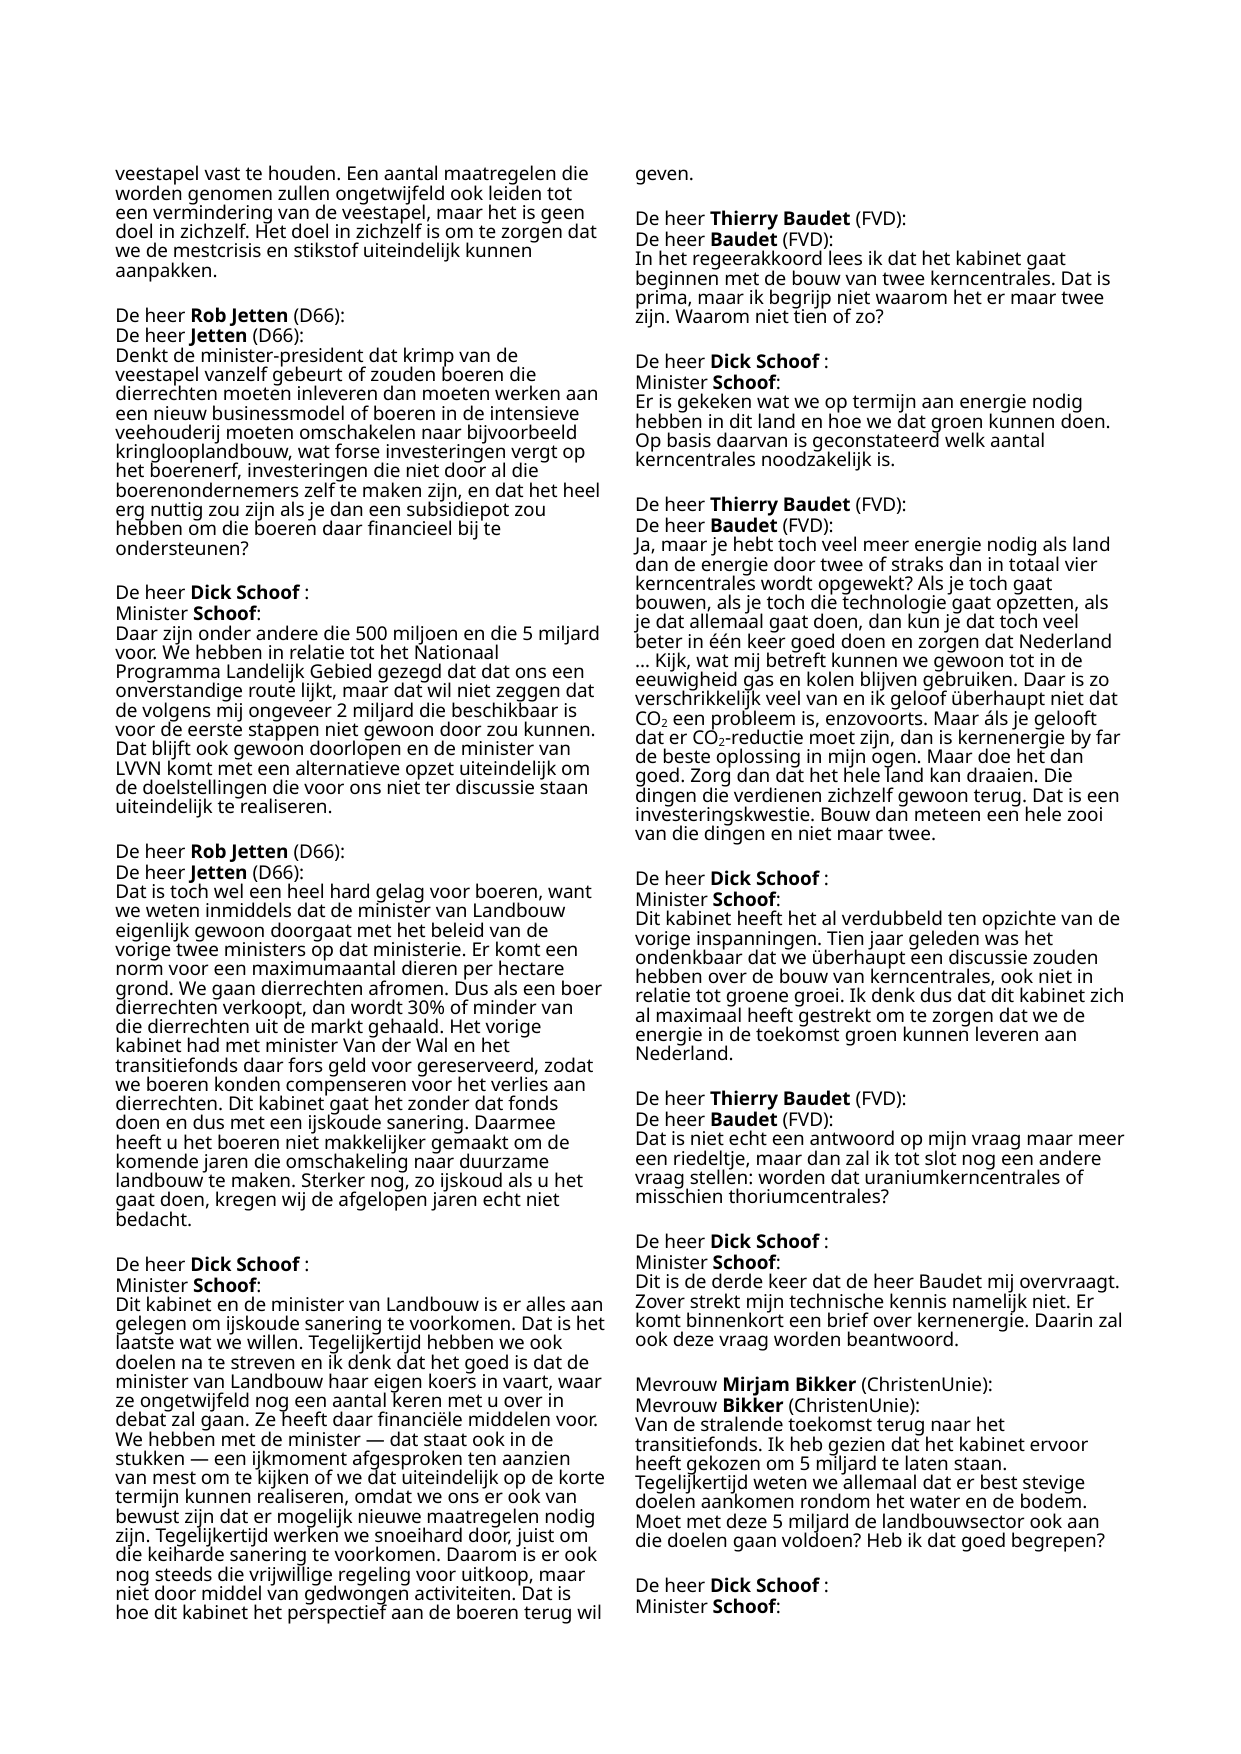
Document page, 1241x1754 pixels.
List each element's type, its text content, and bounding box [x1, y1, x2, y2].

text Dat is niet echt een antwoord op mijn vraag maar meer een riedeltje, maar dan zal ik tot slot nog een andere vraag stellen: worden dat uraniumkerncentrales of misschien thoriumcentrales? [635, 1130, 1125, 1207]
text De heer Thierry Baudet (FVD): [635, 205, 1125, 231]
text De heer Dick Schoof : [115, 1251, 605, 1277]
text Daar zijn onder andere die 500 miljoen en die 5 miljard voor. We hebben in relatie tot het Nationaal Programma Landelijk Gebied gezegd dat dat ons een onverstandige route lijkt, maar dat wil niet zeggen dat de volgens mij ongeveer 2 miljard die beschikbaar is voor de eerste stappen niet gewoon door zou kunnen. Dat blijft ook gewoon doorlopen en de minister van LVVN komt met een alternatieve opzet uiteindelijk om de doelstellingen die voor ons niet ter discussie staan uiteindelijk te realiseren. [115, 624, 605, 817]
text De heer Thierry Baudet (FVD): [635, 1085, 1125, 1111]
text Dit is de derde keer dat de heer Baudet mij overvraagt. Zover strekt mijn technische kennis namelijk niet. Er komt binnenkort een brief over kernenergie. Daarin zal ook deze vraag worden beantwoord. [635, 1273, 1125, 1350]
text De heer Dick Schoof : [635, 865, 1125, 891]
text Minister Schoof: [635, 374, 1125, 393]
text Dit kabinet en de minister van Landbouw is er alles aan gelegen om ijskoude sanering te voorkomen. Dat is het laatste wat we willen. Tegelijkertijd hebben we ook doelen na te streven en ik denk dat het goed is dat de minister van Landbouw haar eigen koers in vaart, waar ze ongetwijfeld nog een aantal keren met u over in debat zal gaan. Ze heeft daar financiële middelen voor. We hebben met de minister — dat staat ook in de stukken — een ijkmoment afgesproken ten aanzien van mest om te kijken of we dat uiteindelijk op de korte termijn kunnen realiseren, omdat we ons er ook van bewust zijn dat er mogelijk nieuwe maatregelen nodig zijn. Tegelijkertijd werken we snoeihard door, juist om die keiharde sanering te voorkomen. Daarom is er ook nog steeds die vrijwillige regeling voor uitkoop, maar niet door middel van gedwongen activiteiten. Dat is hoe dit kabinet het perspectief aan de boeren terug wil [115, 1296, 605, 1623]
text Minister Schoof: [115, 605, 605, 624]
text De heer Baudet (FVD): [635, 231, 1125, 250]
text De heer Rob Jetten (D66): [115, 302, 605, 327]
text Denkt de minister-president dat krimp van de veestapel vanzelf gebeurt of zouden boeren die dierrechten moeten inleveren dan moeten werken aan een nieuw businessmodel of boeren in de intensieve veehouderij moeten omschakelen naar bijvoorbeeld kringlooplandbouw, wat forse investeringen vergt op het boerenerf, investeringen die niet door al die boerenondernemers zelf te maken zijn, en dat het heel erg nuttig zou zijn als je dan een subsidiepot zou hebben om die boeren daar financieel bij te ondersteunen? [115, 347, 605, 559]
text De heer Baudet (FVD): [635, 517, 1125, 536]
text Mevrouw Bikker (ChristenUnie): [635, 1397, 1125, 1416]
text Minister Schoof: [635, 1254, 1125, 1273]
text In het regeerakkoord lees ik dat het kabinet gaat beginnen met de bouw van twee kerncentrales. Dat is prima, maar ik begrijp niet waarom het er maar twee zijn. Waarom niet tien of zo? [635, 250, 1125, 327]
text Er is gekeken wat we op termijn aan energie nodig hebben in dit land en hoe we dat groen kunnen doen. Op basis daarvan is geconstateerd welk aantal kerncentrales noodzakelijk is. [635, 393, 1125, 470]
text De heer Thierry Baudet (FVD): [635, 491, 1125, 517]
text Ja, maar je hebt toch veel meer energie nodig als land dan de energie door twee of straks dan in totaal vier kerncentrales wordt opgewekt? Als je toch gaat bouwen, als je toch die technologie gaat opzetten, als je dat allemaal gaat doen, dan kun je dat toch veel beter in één keer goed doen en zorgen dat Nederland … Kijk, wat mij betreft kunnen we gewoon tot in de eeuwigheid gas en kolen blijven gebruiken. Daar is zo verschrikkelijk veel van en ik geloof überhaupt niet dat CO2 een probleem is, enzovoorts. Maar áls je gelooft dat er CO2-reductie moet zijn, dan is kernenergie by far de beste oplossing in mijn ogen. Maar doe het dan goed. Zorg dan dat het hele land kan draaien. Die dingen die verdienen zichzelf gewoon terug. Dat is een investeringskwestie. Bouw dan meteen een hele zooi van die dingen en niet maar twee. [635, 536, 1125, 844]
text De heer Dick Schoof : [635, 1228, 1125, 1254]
text geven. [635, 165, 1125, 184]
text Minister Schoof: [635, 1598, 1125, 1617]
text Van de stralende toekomst terug naar het transitiefonds. Ik heb gezien dat het kabinet ervoor heeft gekozen om 5 miljard te laten staan. Tegelijkertijd weten we allemaal dat er best stevige doelen aankomen rondom het water en de bodem. Moet met deze 5 miljard de landbouwsector ook aan die doelen gaan voldoen? Heb ik dat goed begrepen? [635, 1416, 1125, 1551]
text Mevrouw Mirjam Bikker (ChristenUnie): [635, 1371, 1125, 1397]
text Minister Schoof: [115, 1277, 605, 1296]
text De heer Jetten (D66): [115, 864, 605, 883]
text De heer Dick Schoof : [635, 348, 1125, 374]
text veestapel vast te houden. Een aantal maatregelen die worden genomen zullen ongetwijfeld ook leiden tot een vermindering van de veestapel, maar het is geen doel in zichzelf. Het doel in zichzelf is om te zorgen dat we de mestcrisis en stikstof uiteindelijk kunnen aanpakken. [115, 165, 605, 281]
text De heer Rob Jetten (D66): [115, 838, 605, 864]
text Dat is toch wel een heel hard gelag voor boeren, want we weten inmiddels dat de minister van Landbouw eigenlijk gewoon doorgaat met het beleid van de vorige twee ministers op dat ministerie. Er komt een norm voor een maximumaantal dieren per hectare grond. We gaan dierrechten afromen. Dus als een boer dierrechten verkoopt, dan wordt 30% of minder van die dierrechten uit de markt gehaald. Het vorige kabinet had met minister Van der Wal en het transitiefonds daar fors geld voor gereserveerd, zodat we boeren konden compenseren voor het verlies aan dierrechten. Dit kabinet gaat het zonder dat fonds doen en dus met een ijskoude sanering. Daarmee heeft u het boeren niet makkelijker gemaakt om de komende jaren die omschakeling naar duurzame landbouw te maken. Sterker nog, zo ijskoud als u het gaat doen, kregen wij de afgelopen jaren echt niet bedacht. [115, 883, 605, 1230]
text Minister Schoof: [635, 891, 1125, 910]
text Dit kabinet heeft het al verdubbeld ten opzichte van de vorige inspanningen. Tien jaar geleden was het ondenkbaar dat we überhaupt een discussie zouden hebben over de bouw van kerncentrales, ook niet in relatie tot groene groei. Ik denk dus dat dit kabinet zich al maximaal heeft gestrekt om te zorgen dat we de energie in de toekomst groen kunnen leveren aan Nederland. [635, 910, 1125, 1064]
text De heer Dick Schoof : [115, 579, 605, 605]
text De heer Baudet (FVD): [635, 1111, 1125, 1130]
text De heer Jetten (D66): [115, 327, 605, 347]
text De heer Dick Schoof : [635, 1572, 1125, 1598]
